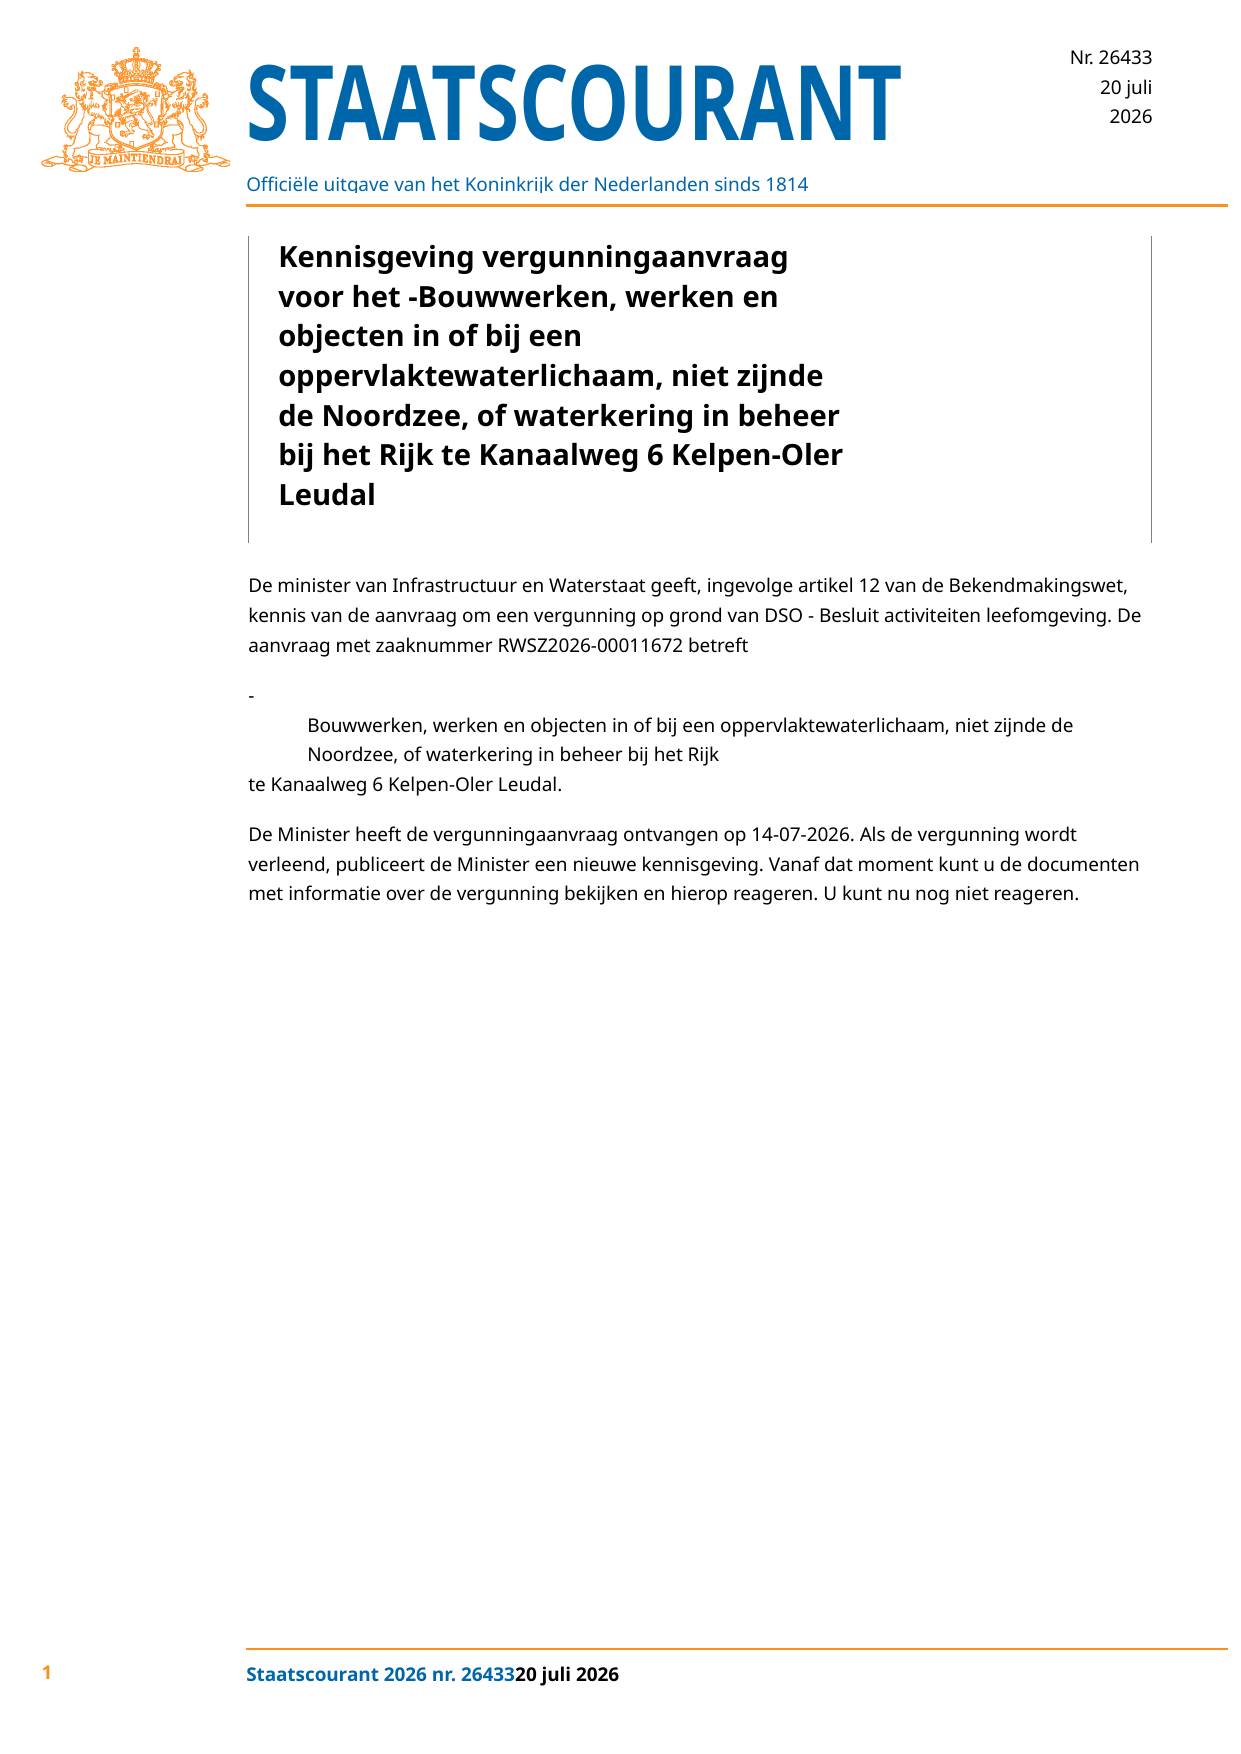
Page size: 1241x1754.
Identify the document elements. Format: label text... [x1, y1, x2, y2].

text De Minister heeft de vergunningaanvraag ontvangen op 14-07-2026. Als de vergunning wordt verleend, publiceert de Minister een nieuwe kennisgeving. Vanaf dat moment kunt u de documenten met informatie over de vergunning bekijken en hierop reageren. U kunt nu nog niet reageren. [248, 821, 1152, 906]
picture [912, 236, 1090, 414]
text De minister van Infrastructuur en Waterstaat geeft, ingevolge artikel 12 van de Bekendmakingswet, kennis van de aanvraag om een vergunning op grond van DSO - Besluit activiteiten leefomgeving. De aanvraag met zaaknummer RWSZ2026-00011672 betreft [248, 573, 1152, 658]
table_header [1090, 236, 1151, 413]
table_header Kennisgeving vergunningaanvraag voor het -Bouwwerken, werken en objecten in of bij een oppervlaktewaterlichaam, niet zijnde de Noordzee, of waterkering in beheer bij het Rijk te Kanaalweg 6 Kelpen-Oler Leudal [249, 236, 850, 543]
picture [41, 47, 231, 172]
list Bouwwerken, werken en objecten in of bij een oppervlaktewaterlichaam, niet zijnde de Noordzee, of waterkering in beheer bij het Rijk [248, 712, 1152, 767]
text te Kanaalweg 6 Kelpen-Oler Leudal. [248, 771, 1152, 797]
table_header [850, 236, 912, 413]
table_header [850, 414, 1151, 543]
